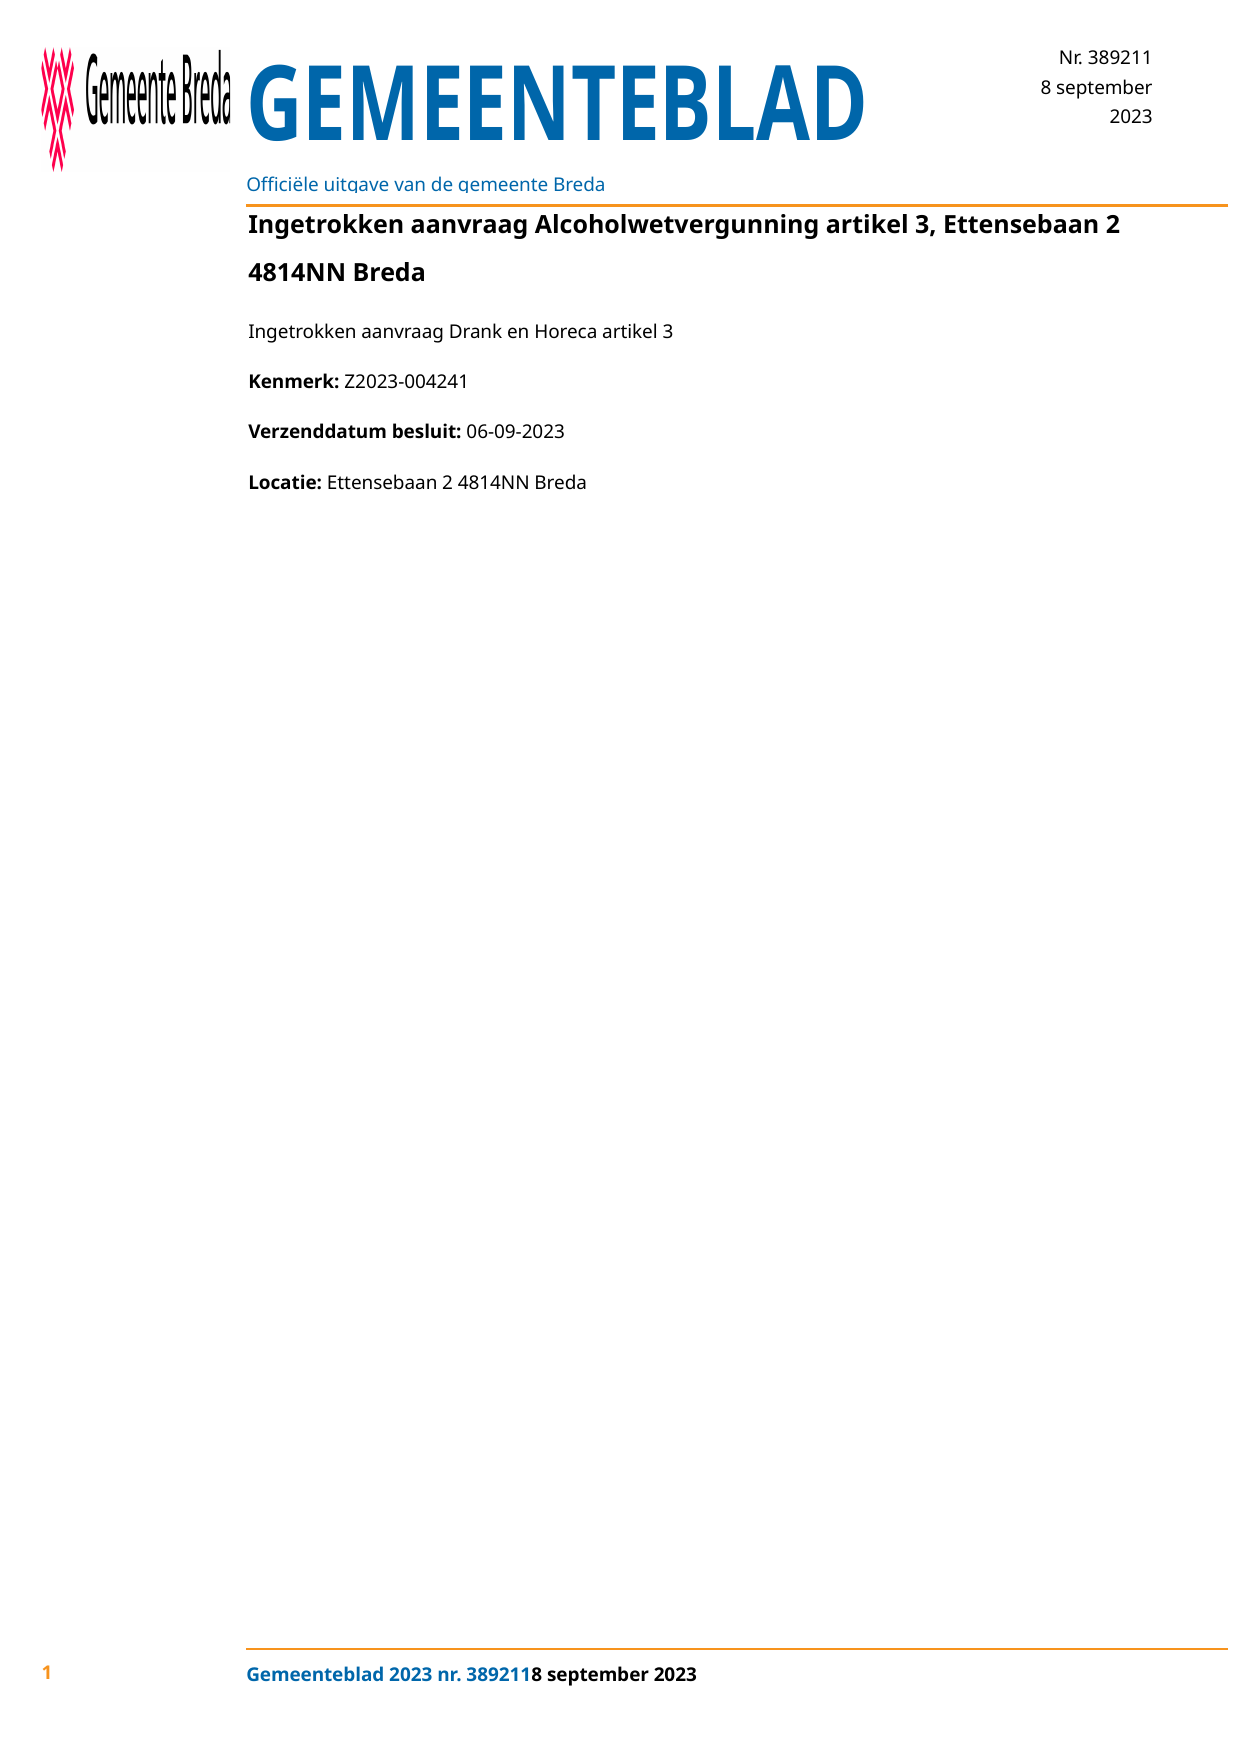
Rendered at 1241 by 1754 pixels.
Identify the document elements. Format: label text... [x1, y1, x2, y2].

text Locatie: Ettensebaan 2 4814NN Breda [248, 469, 1152, 495]
text Ingetrokken aanvraag Alcoholwetvergunning artikel 3, Ettensebaan 2 4814NN Breda [248, 207, 1152, 288]
text Ingetrokken aanvraag Drank en Horeca artikel 3 [248, 318, 1152, 344]
picture [41, 47, 231, 172]
text Kenmerk: Z2023-004241 [248, 368, 1152, 394]
text Verzenddatum besluit: 06-09-2023 [248, 419, 1152, 444]
